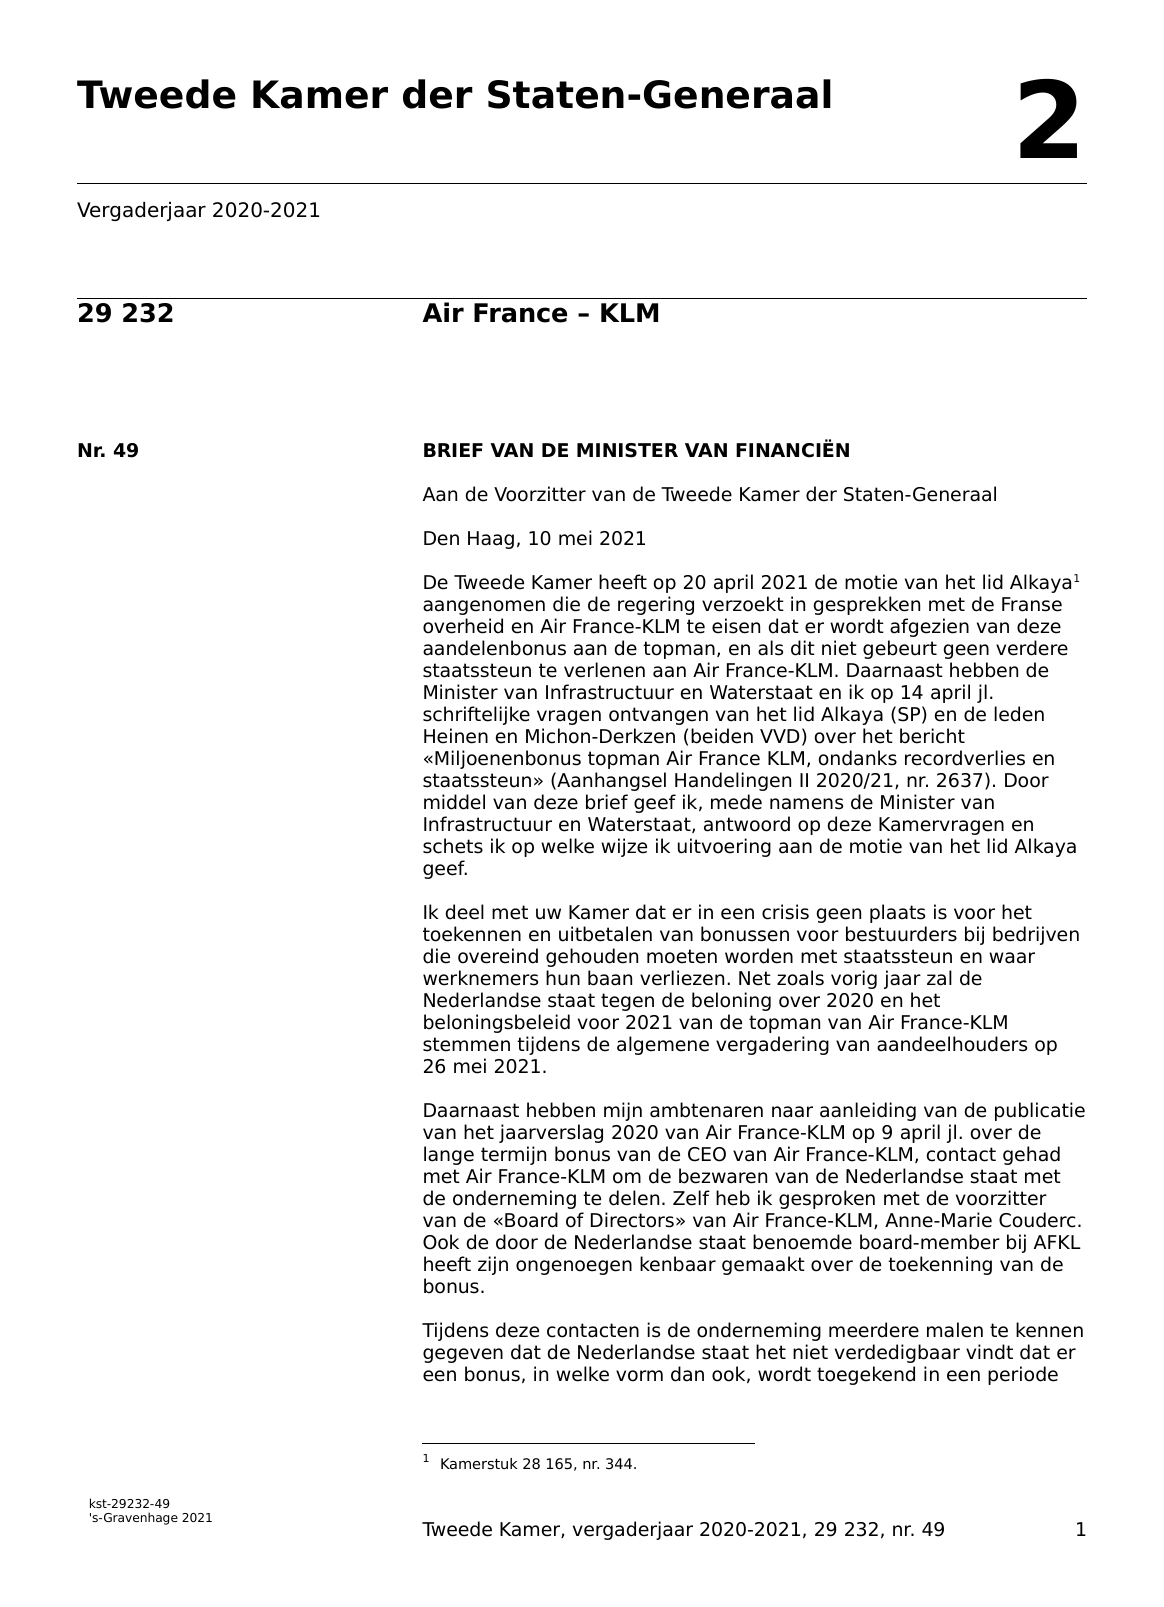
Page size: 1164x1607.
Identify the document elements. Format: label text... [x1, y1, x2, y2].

table_cell Vergaderjaar 2020-2021 [77, 184, 1087, 298]
text Kamerstuk 28 165, nr. 344. [422, 1452, 1087, 1474]
text kst-29232-49 [88, 1497, 323, 1511]
text Tijdens deze contacten is de onderneming meerdere malen te kennen gegeven dat de Nederlandse staat het niet verdedigbaar vindt dat er een bonus, in welke vorm dan ook, wordt toegekend in een periode [422, 1320, 1087, 1386]
table_header Tweede Kamer der Staten-Generaal [77, 59, 886, 183]
text Den Haag, 10 mei 2021 [422, 528, 1087, 550]
text De Tweede Kamer heeft op 20 april 2021 de motie van het lid Alkaya aangenomen die de regering verzoekt in gesprekken met de Franse overheid en Air France-KLM te eisen dat er wordt afgezien van deze aandelenbonus aan de topman, en als dit niet gebeurt geen verdere staatssteun te verlenen aan Air France-KLM. Daarnaast hebben de Minister van Infrastructuur en Waterstaat en ik op 14 april jl. schriftelijke vragen ontvangen van het lid Alkaya (SP) en de leden Heinen en Michon-Derkzen (beiden VVD) over het bericht «Miljoenenbonus topman Air France KLM, ondanks recordverlies en staatssteun» (Aanhangsel Handelingen II 2020/21, nr. 2637). Door middel van deze brief geef ik, mede namens de Minister van Infrastructuur en Waterstaat, antwoord op deze Kamervragen en schets ik op welke wijze ik uitvoering aan de motie van het lid Alkaya geef. [422, 572, 1087, 880]
table_header 2 [886, 59, 1087, 183]
text 's-Gravenhage 2021 [88, 1511, 323, 1525]
text Daarnaast hebben mijn ambtenaren naar aanleiding van de publicatie van het jaarverslag 2020 van Air France-KLM op 9 april jl. over de lange termijn bonus van de CEO van Air France-KLM, contact gehad met Air France-KLM om de bezwaren van de Nederlandse staat met de onderneming te delen. Zelf heb ik gesproken met de voorzitter van de «Board of Directors» van Air France-KLM, Anne-Marie Couderc. Ook de door de Nederlandse staat benoemde board-member bij AFKL heeft zijn ongenoegen kenbaar gemaakt over de toekenning van de bonus. [422, 1100, 1087, 1298]
text Aan de Voorzitter van de Tweede Kamer der Staten-Generaal [422, 484, 1087, 506]
subtitle Nr. 49 BRIEF VAN DE MINISTER VAN FINANCIËN [77, 440, 1087, 462]
subtitle 29 232 Air France – KLM [77, 299, 1087, 329]
text Ik deel met uw Kamer dat er in een crisis geen plaats is voor het toekennen en uitbetalen van bonussen voor bestuurders bij bedrijven die overeind gehouden moeten worden met staatssteun en waar werknemers hun baan verliezen. Net zoals vorig jaar zal de Nederlandse staat tegen de beloning over 2020 en het beloningsbeleid voor 2021 van de topman van Air France-KLM stemmen tijdens de algemene vergadering van aandeelhouders op 26 mei 2021. [422, 902, 1087, 1078]
